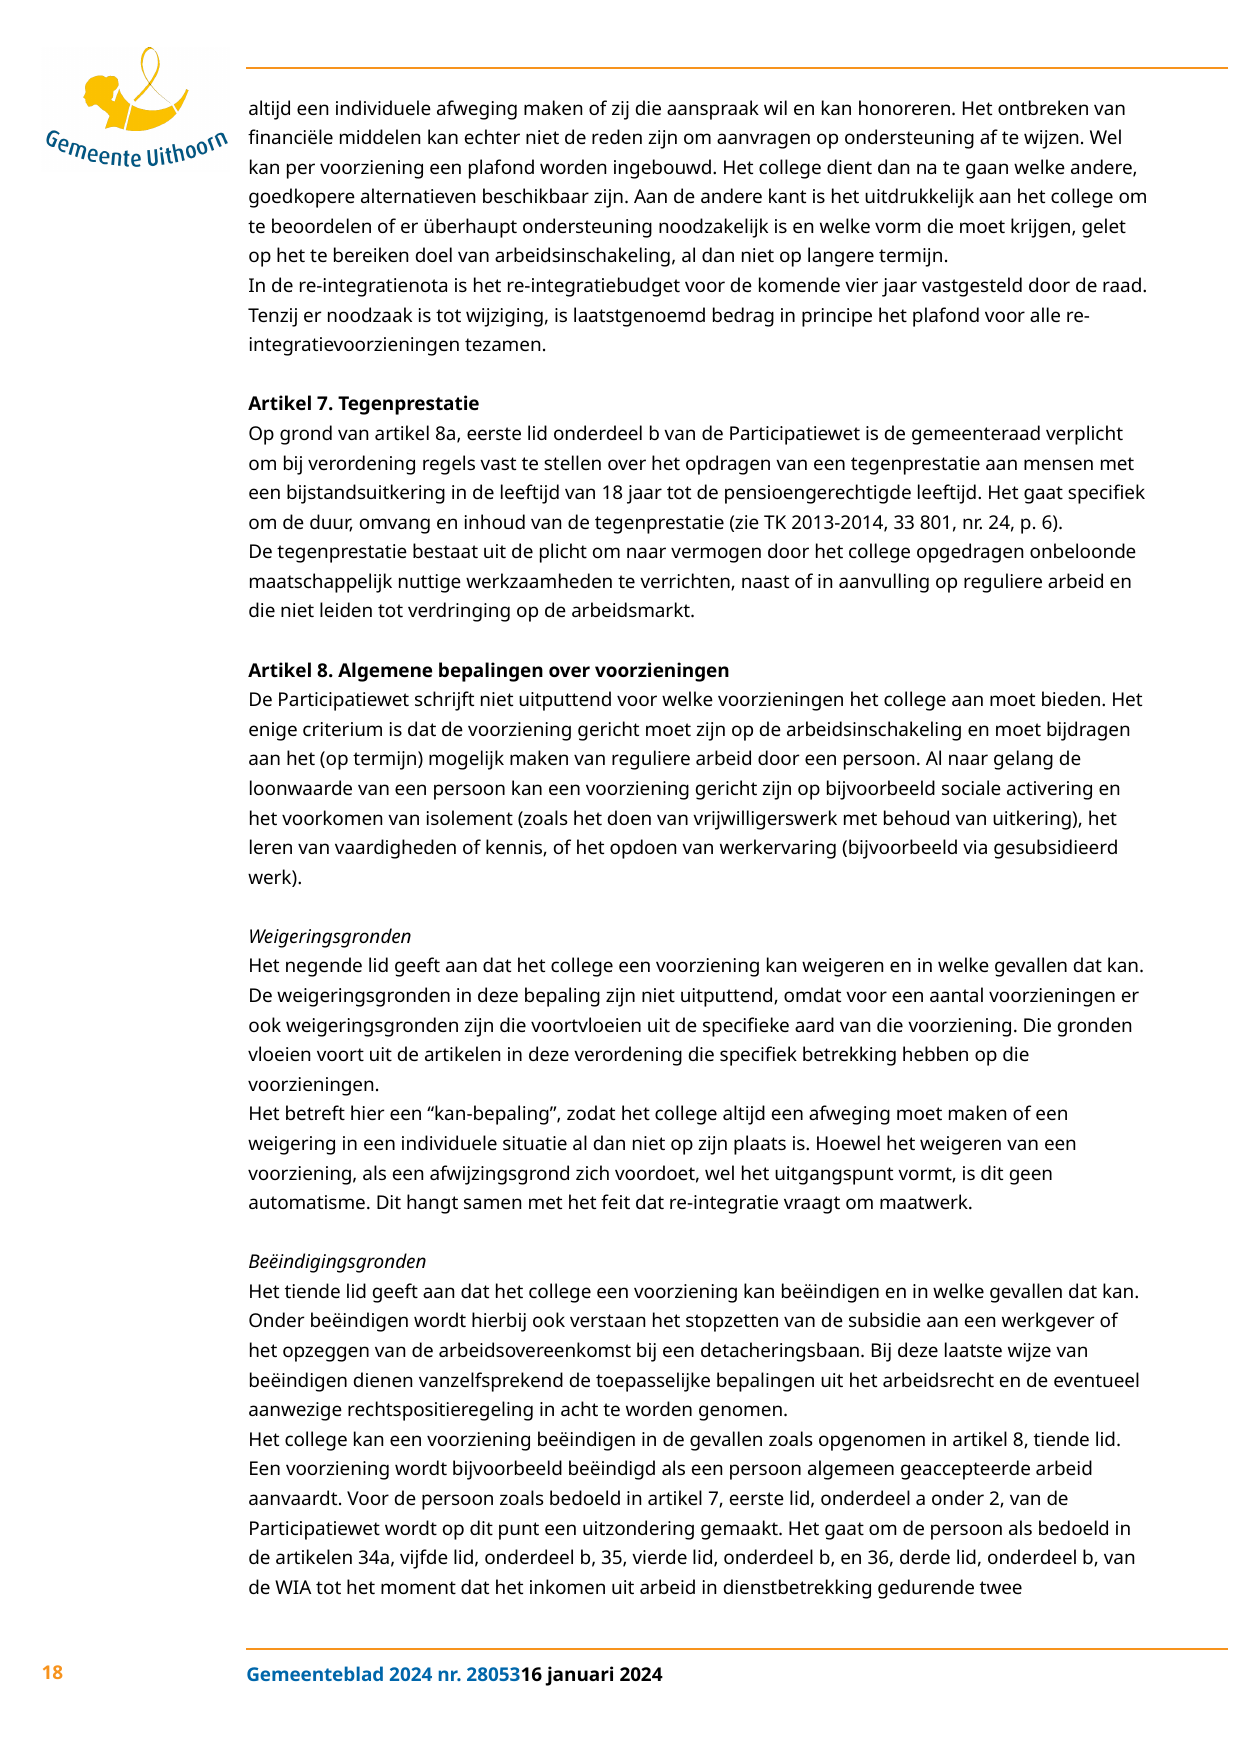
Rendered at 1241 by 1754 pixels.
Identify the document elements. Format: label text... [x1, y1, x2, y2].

text Beëindigingsgronden [248, 1248, 1152, 1274]
text Het betreft hier een “kan-bepaling”, zodat het college altijd een afweging moet maken of een weigering in een individuele situatie al dan niet op zijn plaats is. Hoewel het weigeren van een voorziening, als een afwijzingsgrond zich voordoet, wel het uitgangspunt vormt, is dit geen automatisme. Dit hangt samen met het feit dat re-integratie vraagt om maatwerk. [248, 1101, 1152, 1215]
text Op grond van artikel 8a, eerste lid onderdeel b van de Participatiewet is de gemeenteraad verplicht om bij verordening regels vast te stellen over het opdragen van een tegenprestatie aan mensen met een bijstandsuitkering in de leeftijd van 18 jaar tot de pensioengerechtigde leeftijd. Het gaat specifiek om de duur, omvang en inhoud van de tegenprestatie (zie TK 2013-2014, 33 801, nr. 24, p. 6). [248, 420, 1152, 535]
text Het negende lid geeft aan dat het college een voorziening kan weigeren en in welke gevallen dat kan. De weigeringsgronden in deze bepaling zijn niet uitputtend, omdat voor een aantal voorzieningen er ook weigeringsgronden zijn die voortvloeien uit de specifieke aard van die voorziening. Die gronden vloeien voort uit de artikelen in deze verordening die specifiek betrekking hebben op die voorzieningen. [248, 953, 1152, 1097]
text Het tiende lid geeft aan dat het college een voorziening kan beëindigen en in welke gevallen dat kan. Onder beëindigen wordt hierbij ook verstaan het stopzetten van de subsidie aan een werkgever of het opzeggen van de arbeidsovereenkomst bij een detacheringsbaan. Bij deze laatste wijze van beëindigen dienen vanzelfsprekend de toepasselijke bepalingen uit het arbeidsrecht en de eventueel aanwezige rechtspositieregeling in acht te worden genomen. [248, 1278, 1152, 1422]
text In de re-integratienota is het re-integratiebudget voor de komende vier jaar vastgesteld door de raad. Tenzij er noodzaak is tot wijziging, is laatstgenoemd bedrag in principe het plafond voor alle re-integratievoorzieningen tezamen. [248, 272, 1152, 357]
text Weigeringsgronden [248, 923, 1152, 949]
text Het college kan een voorziening beëindigen in de gevallen zoals opgenomen in artikel 8, tiende lid. Een voorziening wordt bijvoorbeeld beëindigd als een persoon algemeen geaccepteerde arbeid aanvaardt. Voor de persoon zoals bedoeld in artikel 7, eerste lid, onderdeel a onder 2, van de Participatiewet wordt op dit punt een uitzondering gemaakt. Het gaat om de persoon als bedoeld in de artikelen 34a, vijfde lid, onderdeel b, 35, vierde lid, onderdeel b, en 36, derde lid, onderdeel b, van de WIA tot het moment dat het inkomen uit arbeid in dienstbetrekking gedurende twee [248, 1426, 1152, 1600]
text De Participatiewet schrijft niet uitputtend voor welke voorzieningen het college aan moet bieden. Het enige criterium is dat de voorziening gericht moet zijn op de arbeidsinschakeling en moet bijdragen aan het (op termijn) mogelijk maken van reguliere arbeid door een persoon. Al naar gelang de loonwaarde van een persoon kan een voorziening gericht zijn op bijvoorbeeld sociale activering en het voorkomen van isolement (zoals het doen van vrijwilligerswerk met behoud van uitkering), het leren van vaardigheden of kennis, of het opdoen van werkervaring (bijvoorbeeld via gesubsidieerd werk). [248, 686, 1152, 890]
picture [41, 47, 231, 172]
text Artikel 7. Tegenprestatie [248, 391, 1152, 416]
text De tegenprestatie bestaat uit de plicht om naar vermogen door het college opgedragen onbeloonde maatschappelijk nuttige werkzaamheden te verrichten, naast of in aanvulling op reguliere arbeid en die niet leiden tot verdringing op de arbeidsmarkt. [248, 538, 1152, 623]
text altijd een individuele afweging maken of zij die aanspraak wil en kan honoreren. Het ontbreken van financiële middelen kan echter niet de reden zijn om aanvragen op ondersteuning af te wijzen. Wel kan per voorziening een plafond worden ingebouwd. Het college dient dan na te gaan welke andere, goedkopere alternatieven beschikbaar zijn. Aan de andere kant is het uitdrukkelijk aan het college om te beoordelen of er überhaupt ondersteuning noodzakelijk is en welke vorm die moet krijgen, gelet op het te bereiken doel van arbeidsinschakeling, al dan niet op langere termijn. [248, 95, 1152, 268]
text Artikel 8. Algemene bepalingen over voorzieningen [248, 657, 1152, 683]
